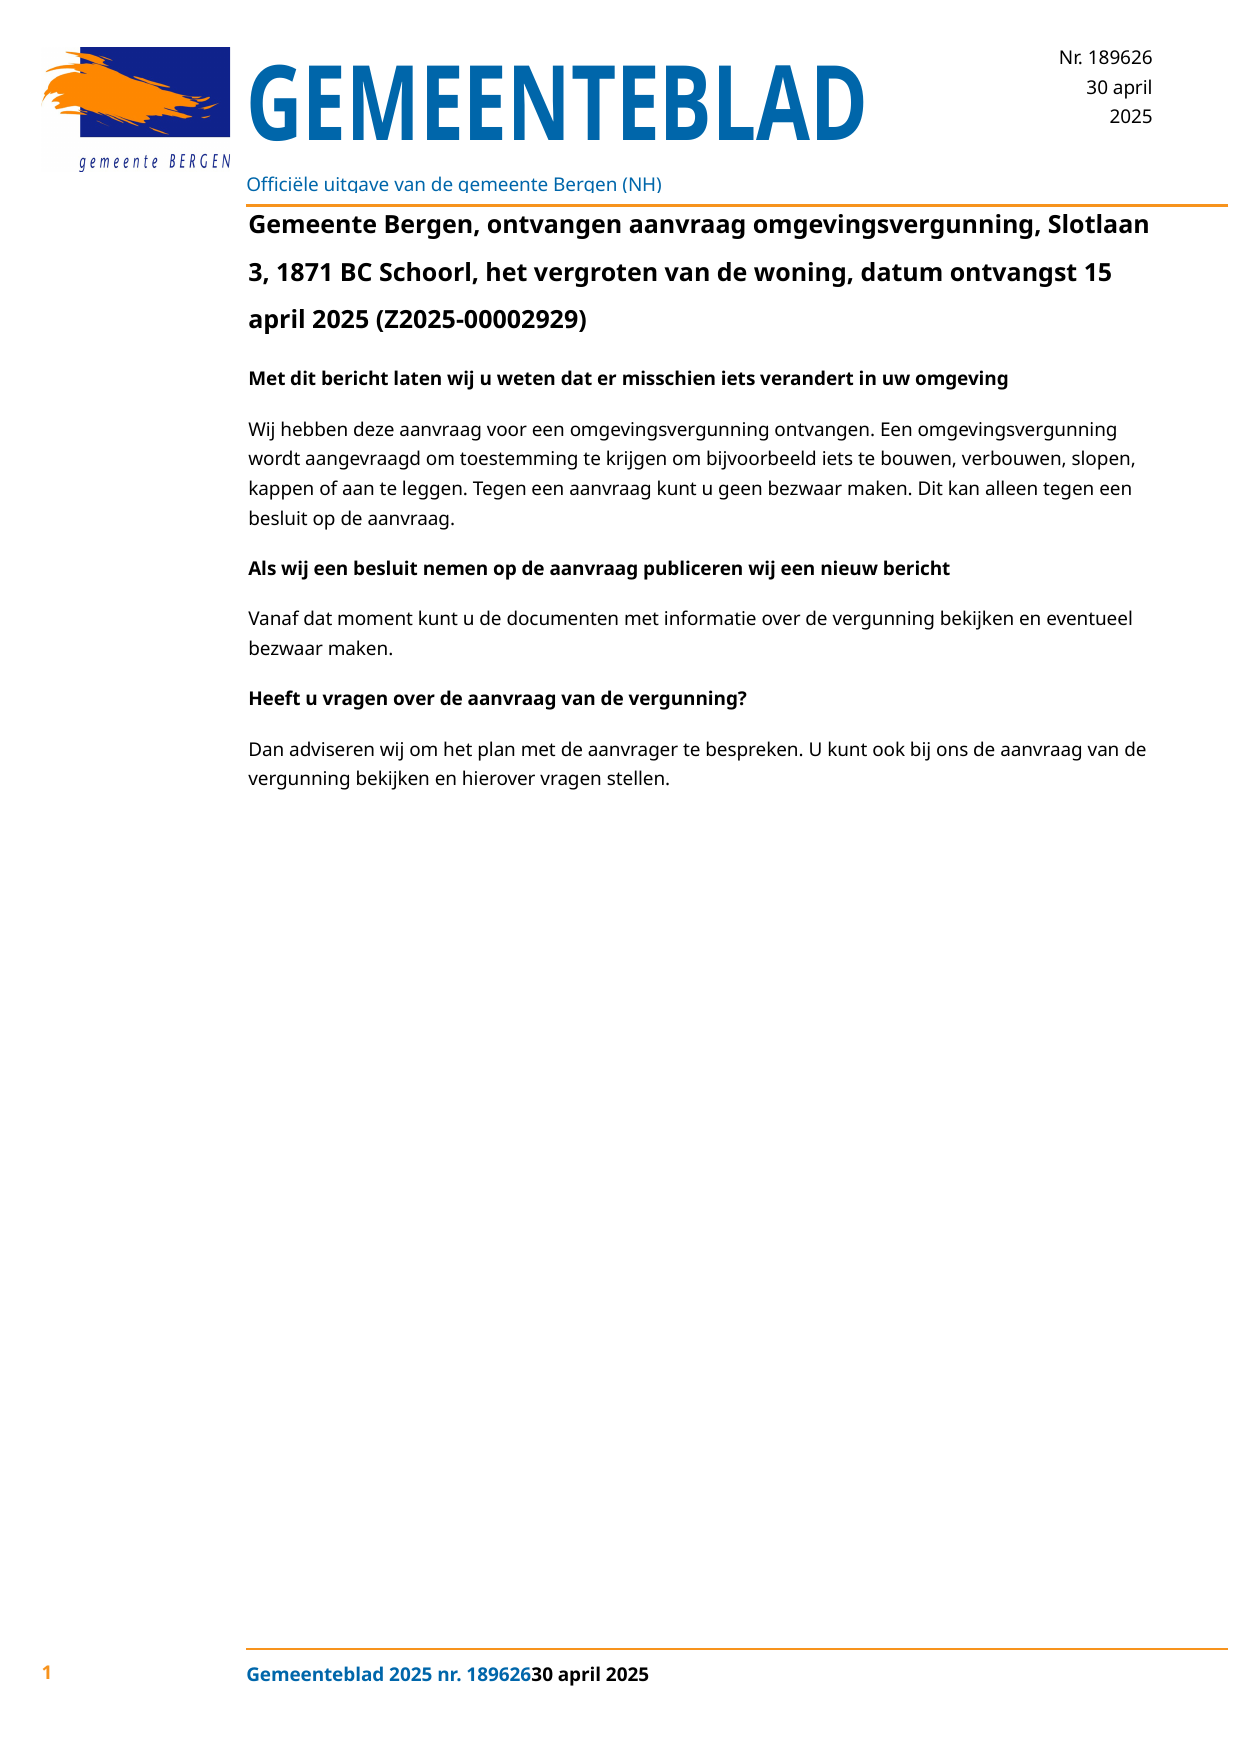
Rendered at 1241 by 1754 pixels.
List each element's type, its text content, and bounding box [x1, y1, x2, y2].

text Vanaf dat moment kunt u de documenten met informatie over de vergunning bekijken en eventueel bezwaar maken. [248, 606, 1152, 661]
picture [41, 47, 231, 172]
text Wij hebben deze aanvraag voor een omgevingsvergunning ontvangen. Een omgevingsvergunning wordt aangevraagd om toestemming te krijgen om bijvoorbeeld iets te bouwen, verbouwen, slopen, kappen of aan te leggen. Tegen een aanvraag kunt u geen bezwaar maken. Dit kan alleen tegen een besluit op de aanvraag. [248, 416, 1152, 530]
text Heeft u vragen over de aanvraag van de vergunning? [248, 686, 1152, 711]
text Als wij een besluit nemen op de aanvraag publiceren wij een nieuw bericht [248, 555, 1152, 581]
text Gemeente Bergen, ontvangen aanvraag omgevingsvergunning, Slotlaan 3, 1871 BC Schoorl, het vergroten van de woning, datum ontvangst 15 april 2025 (Z2025-00002929) [248, 207, 1152, 336]
text Met dit bericht laten wij u weten dat er misschien iets verandert in uw omgeving [248, 366, 1152, 391]
text Dan adviseren wij om het plan met de aanvrager te bespreken. U kunt ook bij ons de aanvraag van de vergunning bekijken en hierover vragen stellen. [248, 736, 1152, 791]
